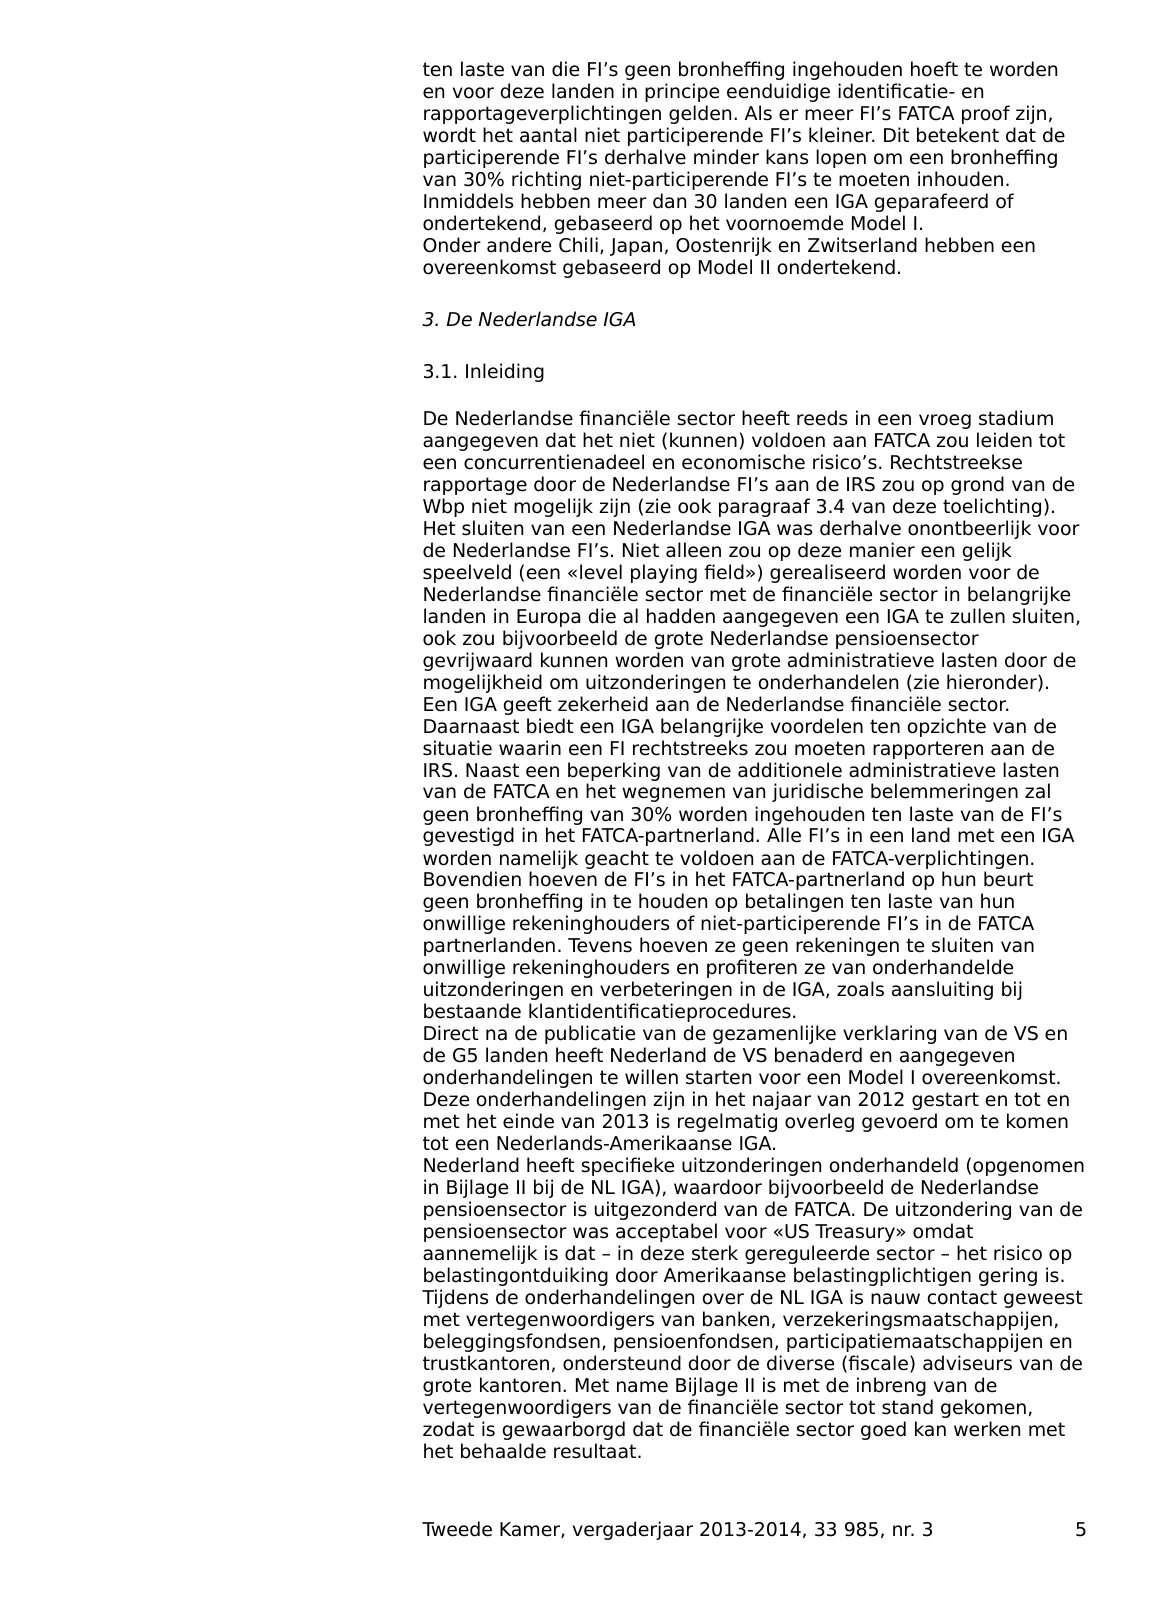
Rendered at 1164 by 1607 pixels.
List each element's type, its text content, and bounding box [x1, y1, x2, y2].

subtitle 3. De Nederlandse IGA [422, 309, 1087, 331]
text Het sluiten van een Nederlandse IGA was derhalve onontbeerlijk voor de Nederlandse FI’s. Niet alleen zou op deze manier een gelijk speelveld (een «level playing field») gerealiseerd worden voor de Nederlandse financiële sector met de financiële sector in belangrijke landen in Europa die al hadden aangegeven een IGA te zullen sluiten, ook zou bijvoorbeeld de grote Nederlandse pensioensector gevrijwaard kunnen worden van grote administratieve lasten door de mogelijkheid om uitzonderingen te onderhandelen (zie hieronder). Een IGA geeft zekerheid aan de Nederlandse financiële sector. Daarnaast biedt een IGA belangrijke voordelen ten opzichte van de situatie waarin een FI rechtstreeks zou moeten rapporteren aan de IRS. Naast een beperking van de additionele administratieve lasten van de FATCA en het wegnemen van juridische belemmeringen zal geen bronheffing van 30% worden ingehouden ten laste van de FI’s gevestigd in het FATCA-partnerland. Alle FI’s in een land met een IGA worden namelijk geacht te voldoen aan de FATCA-verplichtingen. Bovendien hoeven de FI’s in het FATCA-partnerland op hun beurt geen bronheffing in te houden op betalingen ten laste van hun onwillige rekeninghouders of niet-participerende FI’s in de FATCA partnerlanden. Tevens hoeven ze geen rekeningen te sluiten van onwillige rekeninghouders en profiteren ze van onderhandelde uitzonderingen en verbeteringen in de IGA, zoals aansluiting bij bestaande klantidentificatieprocedures. [422, 518, 1087, 1023]
text Nederland heeft specifieke uitzonderingen onderhandeld (opgenomen in Bijlage II bij de NL IGA), waardoor bijvoorbeeld de Nederlandse pensioensector is uitgezonderd van de FATCA. De uitzondering van de pensioensector was acceptabel voor «US Treasury» omdat aannemelijk is dat – in deze sterk gereguleerde sector – het risico op belastingontduiking door Amerikaanse belastingplichtigen gering is. [422, 1155, 1087, 1287]
text ten laste van die FI’s geen bronheffing ingehouden hoeft te worden en voor deze landen in principe eenduidige identificatie- en rapportageverplichtingen gelden. Als er meer FI’s FATCA proof zijn, wordt het aantal niet participerende FI’s kleiner. Dit betekent dat de participerende FI’s derhalve minder kans lopen om een bronheffing van 30% richting niet-participerende FI’s te moeten inhouden. Inmiddels hebben meer dan 30 landen een IGA geparafeerd of ondertekend, gebaseerd op het voornoemde Model I. [422, 59, 1087, 235]
subtitle 3.1. Inleiding [422, 361, 1087, 383]
text De Nederlandse financiële sector heeft reeds in een vroeg stadium aangegeven dat het niet (kunnen) voldoen aan FATCA zou leiden tot een concurrentienadeel en economische risico’s. Rechtstreekse rapportage door de Nederlandse FI’s aan de IRS zou op grond van de Wbp niet mogelijk zijn (zie ook paragraaf 3.4 van deze toelichting). [422, 408, 1087, 518]
text Onder andere Chili, Japan, Oostenrijk en Zwitserland hebben een overeenkomst gebaseerd op Model II ondertekend. [422, 235, 1087, 279]
text Tijdens de onderhandelingen over de NL IGA is nauw contact geweest met vertegenwoordigers van banken, verzekeringsmaatschappijen, beleggingsfondsen, pensioenfondsen, participatiemaatschappijen en trustkantoren, ondersteund door de diverse (fiscale) adviseurs van de grote kantoren. Met name Bijlage II is met de inbreng van de vertegenwoordigers van de financiële sector tot stand gekomen, zodat is gewaarborgd dat de financiële sector goed kan werken met het behaalde resultaat. [422, 1287, 1087, 1463]
text Direct na de publicatie van de gezamenlijke verklaring van de VS en de G5 landen heeft Nederland de VS benaderd en aangegeven onderhandelingen te willen starten voor een Model I overeenkomst. Deze onderhandelingen zijn in het najaar van 2012 gestart en tot en met het einde van 2013 is regelmatig overleg gevoerd om te komen tot een Nederlands-Amerikaanse IGA. [422, 1023, 1087, 1155]
